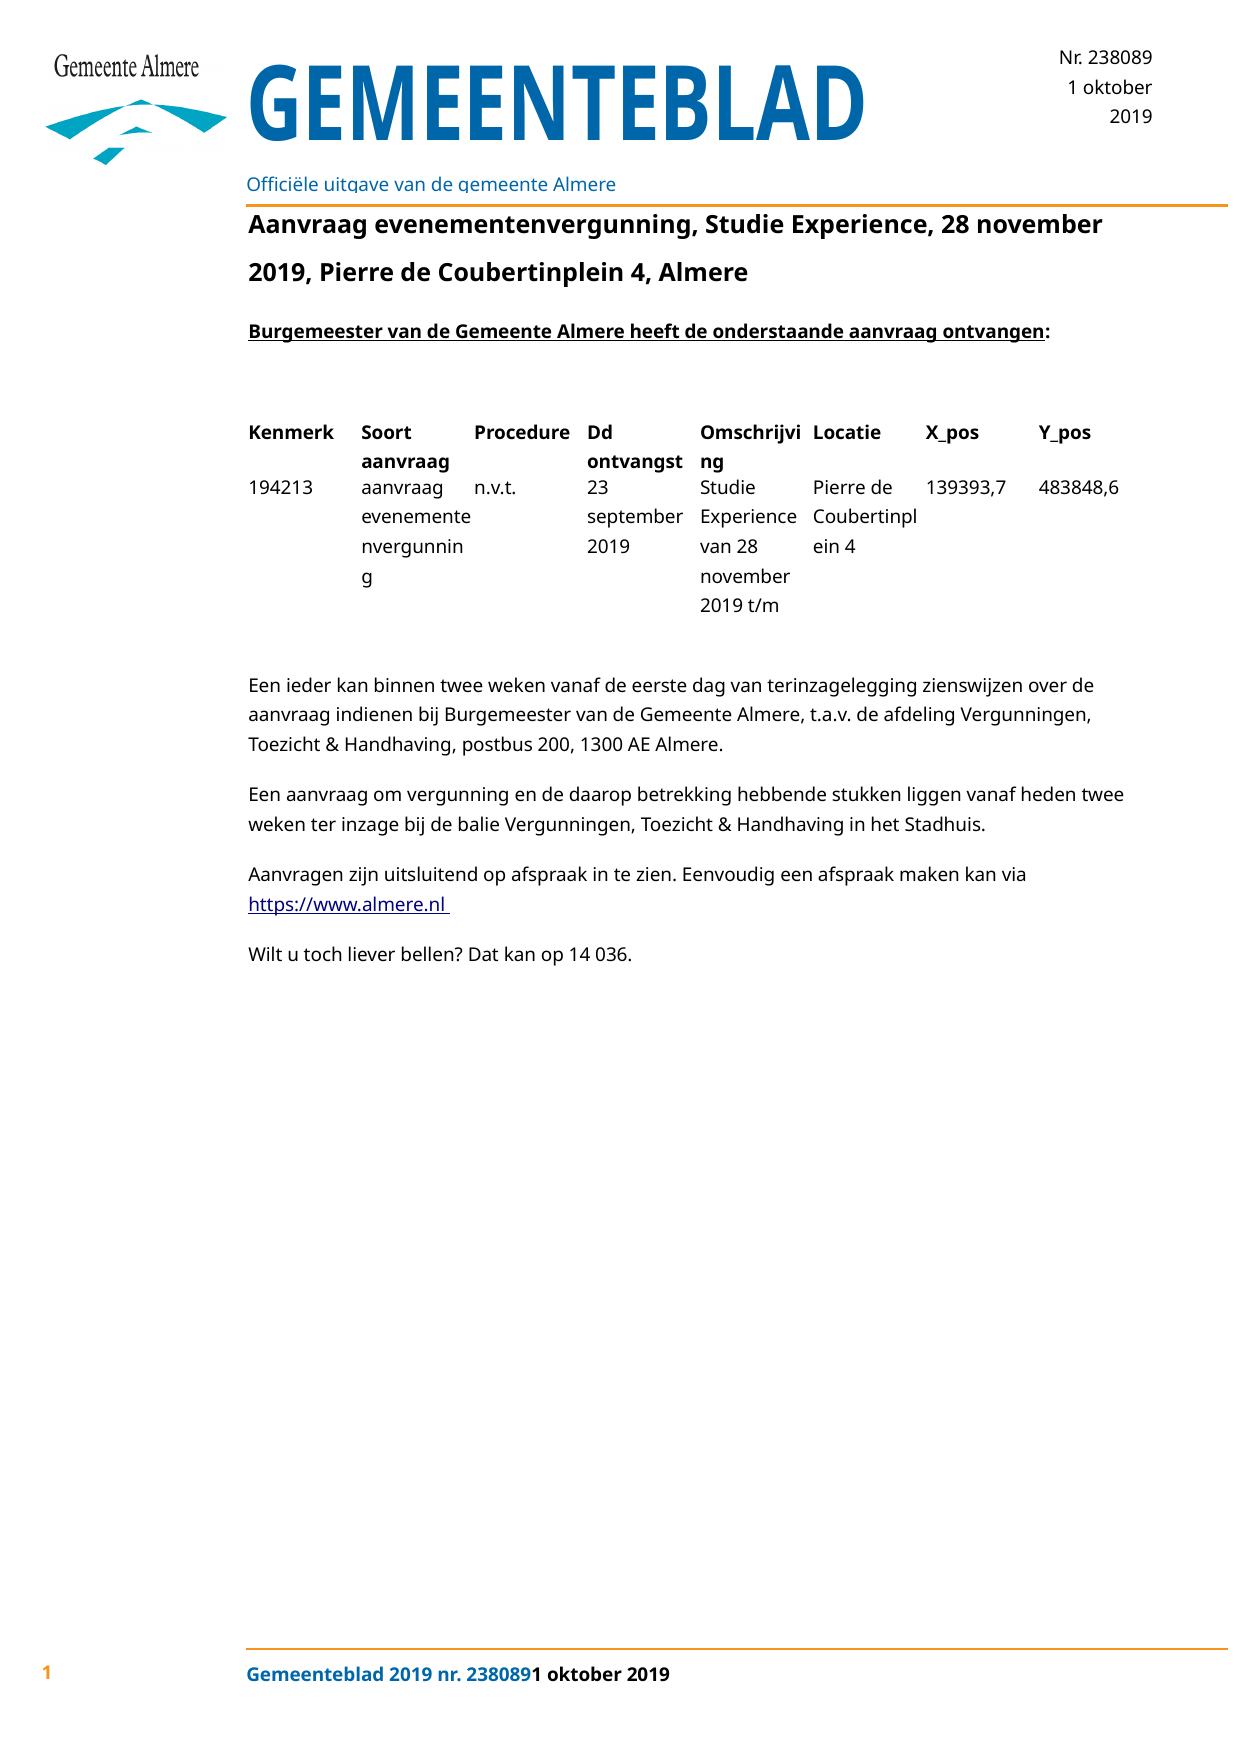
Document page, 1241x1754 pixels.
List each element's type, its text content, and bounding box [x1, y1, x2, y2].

table_cell 194213 [248, 474, 361, 618]
table_header Omschrijving [700, 419, 813, 474]
text Een aanvraag om vergunning en de daarop betrekking hebbende stukken liggen vanaf heden twee weken ter inzage bij de balie Vergunningen, Toezicht & Handhaving in het Stadhuis. [248, 781, 1152, 837]
table_cell Studie Experience van 28 november 2019 t/m [700, 474, 813, 618]
table_cell Pierre de Coubertinplein 4 [813, 474, 926, 618]
table_header Locatie [813, 419, 926, 474]
table_cell aanvraag evenementenvergunning [361, 474, 474, 618]
table_header Kenmerk [248, 419, 361, 474]
text Burgemeester van de Gemeente Almere heeft de onderstaande aanvraag ontvangen: [248, 318, 1152, 344]
table_header Y_pos [1039, 419, 1152, 474]
table_cell n.v.t. [474, 474, 587, 618]
table_cell 23 september 2019 [587, 474, 700, 618]
table_cell 483848,6 [1039, 474, 1152, 618]
table_header X_pos [926, 419, 1038, 474]
text Wilt u toch liever bellen? Dat kan op 14 036. [248, 941, 1152, 967]
picture [41, 47, 231, 172]
text Aanvraag evenementenvergunning, Studie Experience, 28 november 2019, Pierre de Coubertinplein 4, Almere [248, 207, 1152, 288]
table_header Dd ontvangst [587, 419, 700, 474]
text Aanvragen zijn uitsluitend op afspraak in te zien. Eenvoudig een afspraak maken kan via https://www.almere.nl [248, 861, 1152, 917]
table_header Soort aanvraag [361, 419, 474, 474]
table_cell 139393,7 [926, 474, 1038, 618]
text Een ieder kan binnen twee weken vanaf de eerste dag van terinzagelegging zienswijzen over de aanvraag indienen bij Burgemeester van de Gemeente Almere, t.a.v. de afdeling Vergunningen, Toezicht & Handhaving, postbus 200, 1300 AE Almere. [248, 672, 1152, 757]
table_header Procedure [474, 419, 587, 474]
